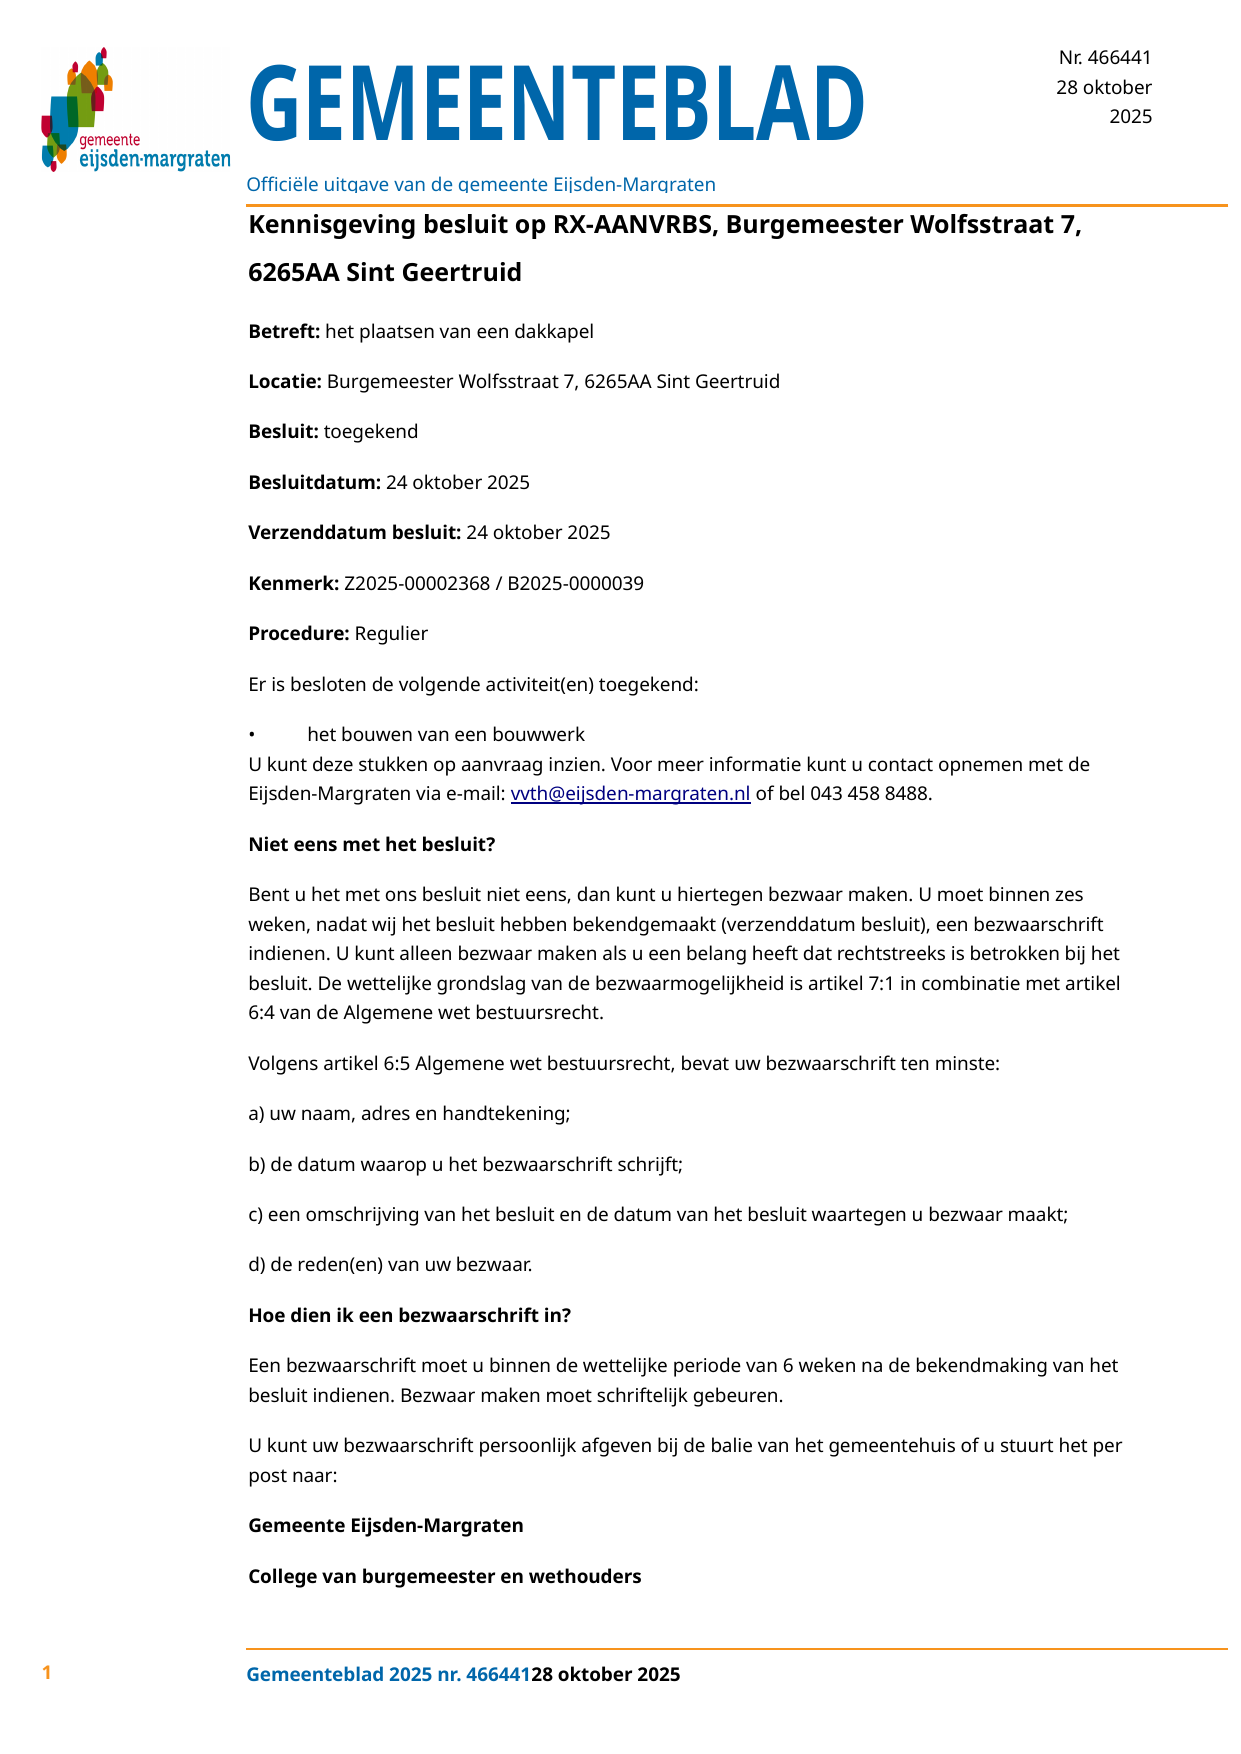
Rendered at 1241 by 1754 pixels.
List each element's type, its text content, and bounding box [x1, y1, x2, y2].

text Besluit: toegekend [248, 419, 1152, 444]
text Besluitdatum: 24 oktober 2025 [248, 469, 1152, 495]
text College van burgemeester en wethouders [248, 1563, 1152, 1589]
text d) de reden(en) van uw bezwaar. [248, 1252, 1152, 1277]
text c) een omschrijving van het besluit en de datum van het besluit waartegen u bezwaar maakt; [248, 1201, 1152, 1227]
text U kunt uw bezwaarschrift persoonlijk afgeven bij de balie van het gemeentehuis of u stuurt het per post naar: [248, 1432, 1152, 1488]
text b) de datum waarop u het bezwaarschrift schrijft; [248, 1151, 1152, 1177]
text Bent u het met ons besluit niet eens, dan kunt u hiertegen bezwaar maken. U moet binnen zes weken, nadat wij het besluit hebben bekendgemaakt (verzenddatum besluit), een bezwaarschrift indienen. U kunt alleen bezwaar maken als u een belang heeft dat rechtstreeks is betrokken bij het besluit. De wettelijke grondslag van de bezwaarmogelijkheid is artikel 7:1 in combinatie met artikel 6:4 van de Algemene wet bestuursrecht. [248, 881, 1152, 1025]
text Een bezwaarschrift moet u binnen de wettelijke periode van 6 weken na de bekendmaking van het besluit indienen. Bezwaar maken moet schriftelijk gebeuren. [248, 1352, 1152, 1408]
picture [41, 47, 231, 172]
text Niet eens met het besluit? [248, 831, 1152, 857]
text Procedure: Regulier [248, 620, 1152, 646]
text Kennisgeving besluit op RX-AANVRBS, Burgemeester Wolfsstraat 7, 6265AA Sint Geertruid [248, 207, 1152, 288]
text Gemeente Eijsden-Margraten [248, 1512, 1152, 1538]
text Verzenddatum besluit: 24 oktober 2025 [248, 519, 1152, 545]
text a) uw naam, adres en handtekening; [248, 1100, 1152, 1126]
text Volgens artikel 6:5 Algemene wet bestuursrecht, bevat uw bezwaarschrift ten minste: [248, 1050, 1152, 1076]
text Hoe dien ik een bezwaarschrift in? [248, 1302, 1152, 1328]
text Kenmerk: Z2025-00002368 / B2025-0000039 [248, 570, 1152, 596]
text Betreft: het plaatsen van een dakkapel [248, 318, 1152, 344]
list het bouwen van een bouwwerk [248, 721, 1152, 747]
text Locatie: Burgemeester Wolfsstraat 7, 6265AA Sint Geertruid [248, 368, 1152, 394]
text U kunt deze stukken op aanvraag inzien. Voor meer informatie kunt u contact opnemen met de Eijsden-Margraten via e-mail: vvth@eijsden-margraten.nl of bel 043 458 8488. [248, 751, 1152, 806]
text Er is besloten de volgende activiteit(en) toegekend: [248, 671, 1152, 697]
